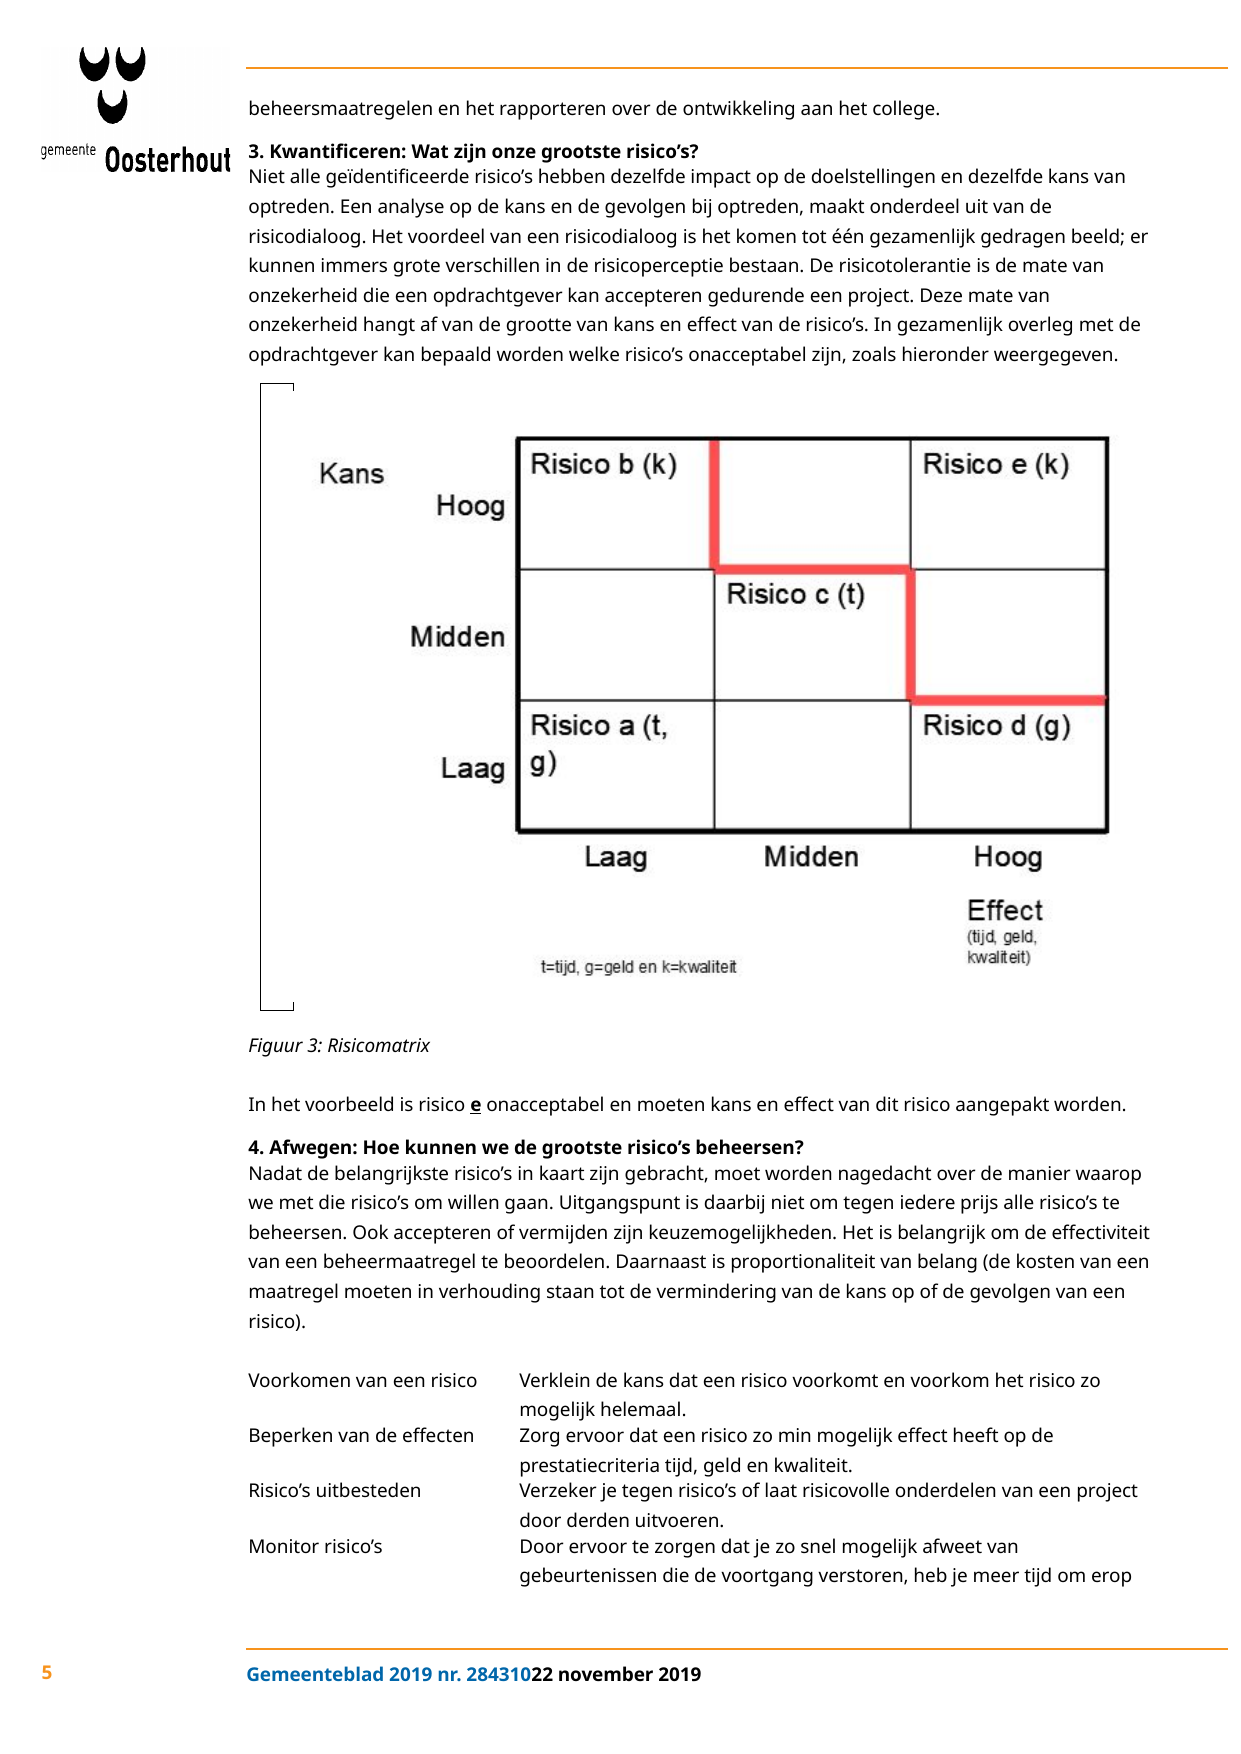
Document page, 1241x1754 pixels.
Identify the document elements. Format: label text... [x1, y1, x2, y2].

picture [41, 47, 231, 172]
text In het voorbeeld is risico e onacceptabel en moeten kans en effect van dit risico aangepakt worden. [248, 1091, 1152, 1117]
text Nadat de belangrijkste risico’s in kaart zijn gebracht, moet worden nagedacht over de manier waarop we met die risico’s om willen gaan. Uitgangspunt is daarbij niet om tegen iedere prijs alle risico’s te beheersen. Ook accepteren of vermijden zijn keuzemogelijkheden. Het is belangrijk om de effectiviteit van een beheermaatregel te beoordelen. Daarnaast is proportionaliteit van belang (de kosten van een maatregel moeten in verhouding staan tot de vermindering van de kans op of de gevolgen van een risico). [248, 1160, 1152, 1333]
table_cell Beperken van de effecten [248, 1423, 519, 1478]
table_cell Risico’s uitbesteden [248, 1478, 519, 1533]
table_cell Monitor risico’s [248, 1533, 519, 1588]
text beheersmaatregelen en het rapporteren over de ontwikkeling aan het college. [248, 95, 1152, 121]
text 4. Afwegen: Hoe kunnen we de grootste risico’s beheersen? [248, 1134, 1152, 1160]
text Niet alle geïdentificeerde risico’s hebben dezelfde impact op de doelstellingen en dezelfde kans van optreden. Een analyse op de kans en de gevolgen bij optreden, maakt onderdeel uit van de risicodialoog. Het voordeel van een risicodialoog is het komen tot één gezamenlijk gedragen beeld; er kunnen immers grote verschillen in de risicoperceptie bestaan. De risicotolerantie is de mate van onzekerheid die een opdrachtgever kan accepteren gedurende een project. Deze mate van onzekerheid hangt af van de grootte van kans en effect van de risico’s. In gezamenlijk overleg met de opdrachtgever kan bepaald worden welke risico’s onacceptabel zijn, zoals hieronder weergegeven. [248, 164, 1152, 367]
text Figuur 3: Risicomatrix [248, 1032, 1152, 1058]
text 3. Kwantificeren: Wat zijn onze grootste risico’s? [248, 138, 1152, 164]
table_cell Zorg ervoor dat een risico zo min mogelijk effect heeft op de prestatiecriteria tijd, geld en kwaliteit. [519, 1423, 1152, 1478]
picture [268, 391, 1155, 1002]
table_cell Verzeker je tegen risico’s of laat risicovolle onderdelen van een project door derden uitvoeren. [519, 1478, 1152, 1533]
table_cell Door ervoor te zorgen dat je zo snel mogelijk afweet van gebeurtenissen die de voortgang verstoren, heb je meer tijd om erop [519, 1533, 1152, 1588]
table_header Verklein de kans dat een risico voorkomt en voorkom het risico zo mogelijk helemaal. [519, 1367, 1152, 1422]
table_header Voorkomen van een risico [248, 1367, 519, 1422]
